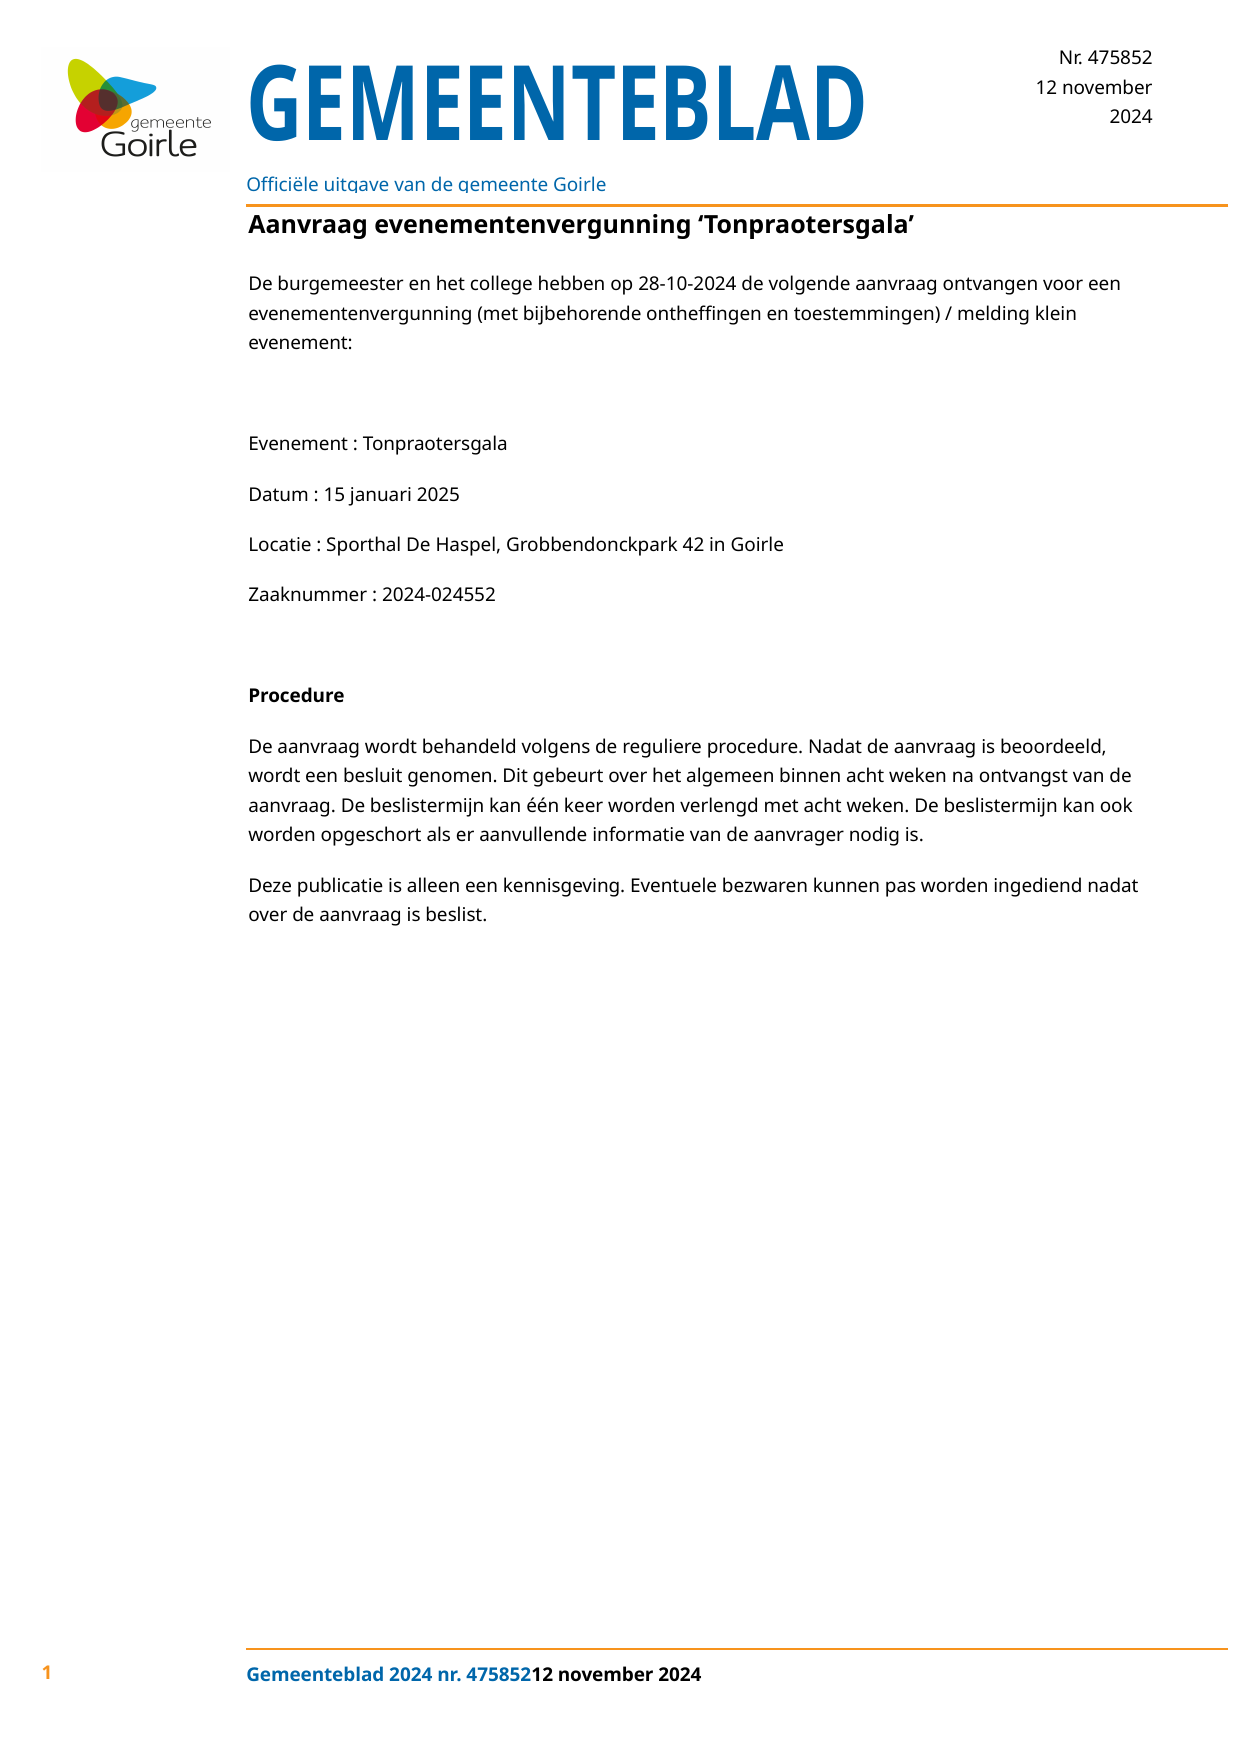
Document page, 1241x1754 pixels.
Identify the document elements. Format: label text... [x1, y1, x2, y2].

text De burgemeester en het college hebben op 28-10-2024 de volgende aanvraag ontvangen voor een evenementenvergunning (met bijbehorende ontheffingen en toestemmingen) / melding klein evenement: [248, 270, 1152, 355]
picture [41, 47, 231, 172]
text Datum : 15 januari 2025 [248, 481, 1152, 506]
text Locatie : Sporthal De Haspel, Grobbendonckpark 42 in Goirle [248, 531, 1152, 557]
text Evenement : Tonpraotersgala [248, 430, 1152, 456]
text Aanvraag evenementenvergunning ‘Tonpraotersgala’ [248, 207, 1152, 241]
text De aanvraag wordt behandeld volgens de reguliere procedure. Nadat de aanvraag is beoordeeld, wordt een besluit genomen. Dit gebeurt over het algemeen binnen acht weken na ontvangst van de aanvraag. De beslistermijn kan één keer worden verlengd met acht weken. De beslistermijn kan ook worden opgeschort als er aanvullende informatie van de aanvrager nodig is. [248, 733, 1152, 847]
text Zaaknummer : 2024-024552 [248, 582, 1152, 607]
text Procedure [248, 682, 1152, 708]
text Deze publicatie is alleen een kennisgeving. Eventuele bezwaren kunnen pas worden ingediend nadat over de aanvraag is beslist. [248, 872, 1152, 927]
